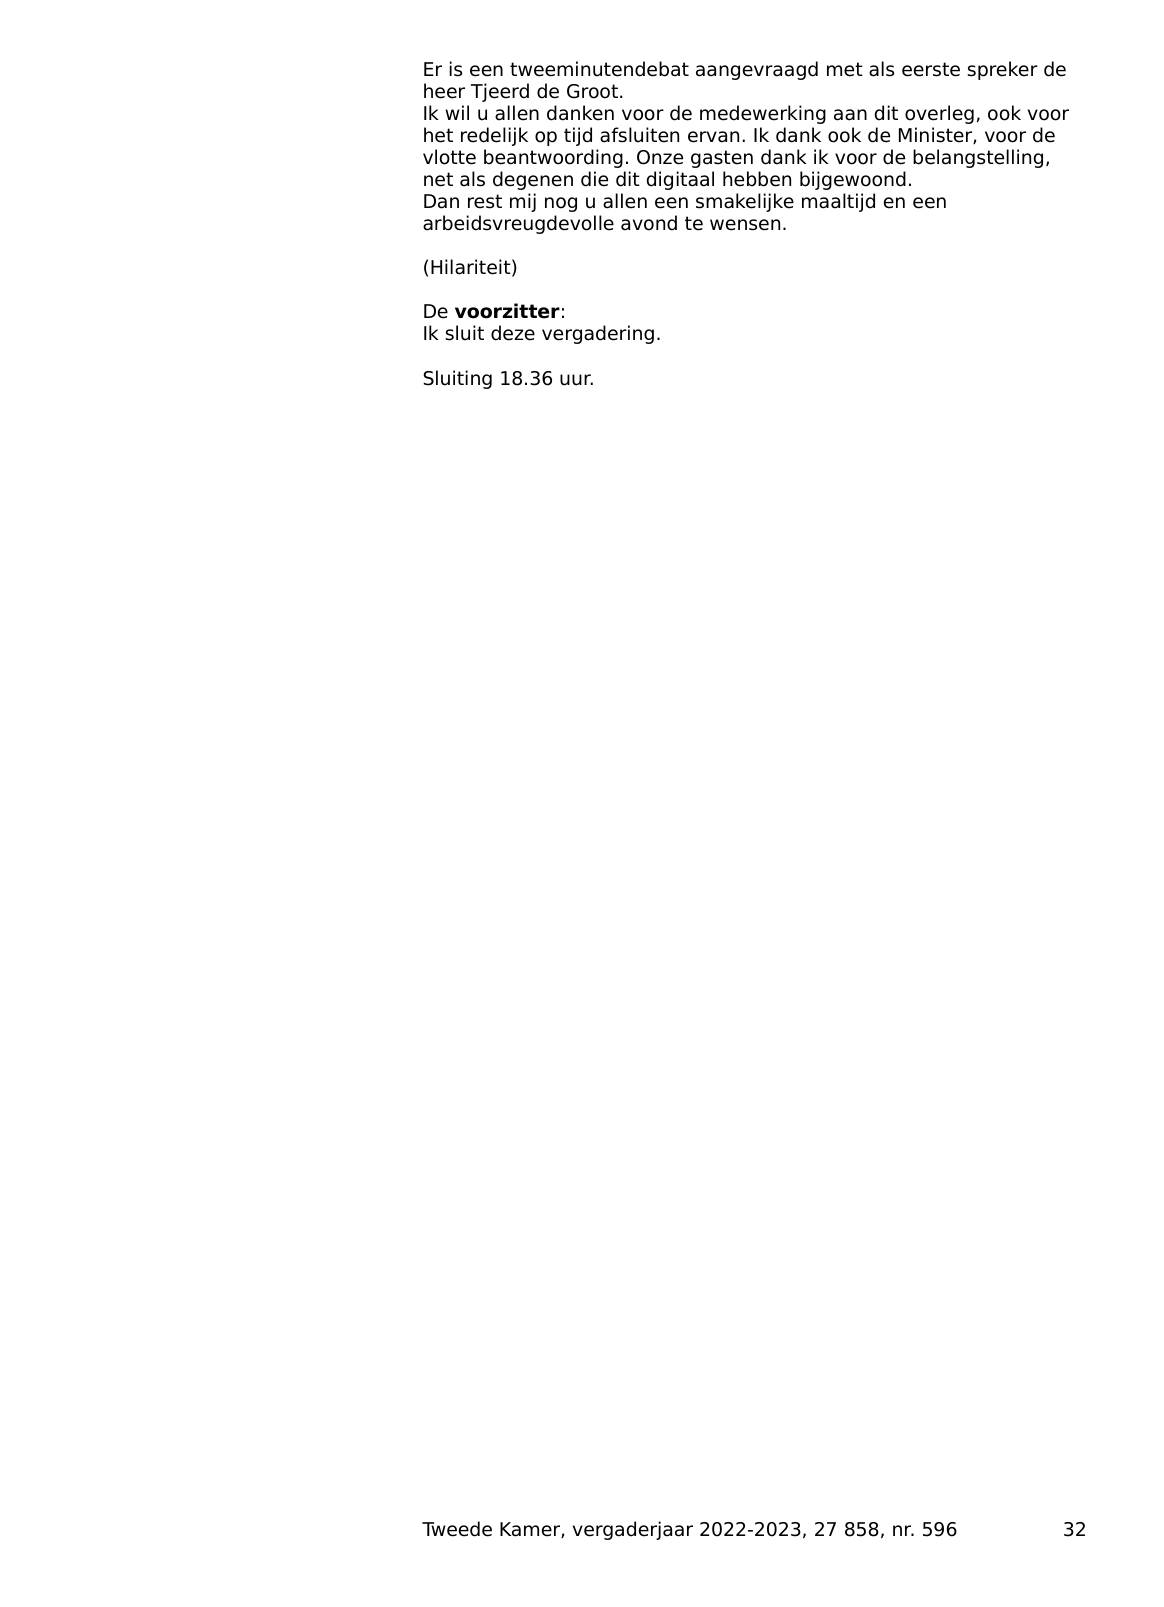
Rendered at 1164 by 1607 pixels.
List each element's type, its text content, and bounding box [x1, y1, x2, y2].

text De voorzitter: [422, 301, 1087, 323]
text Ik wil u allen danken voor de medewerking aan dit overleg, ook voor het redelijk op tijd afsluiten ervan. Ik dank ook de Minister, voor de vlotte beantwoording. Onze gasten dank ik voor de belangstelling, net als degenen die dit digitaal hebben bijgewoond. [422, 103, 1087, 191]
text Sluiting 18.36 uur. [422, 367, 1087, 389]
text Ik sluit deze vergadering. [422, 323, 1087, 345]
text Dan rest mij nog u allen een smakelijke maaltijd en een arbeidsvreugdevolle avond te wensen. [422, 191, 1087, 235]
text Er is een tweeminutendebat aangevraagd met als eerste spreker de heer Tjeerd de Groot. [422, 59, 1087, 103]
text (Hilariteit) [422, 257, 1087, 279]
